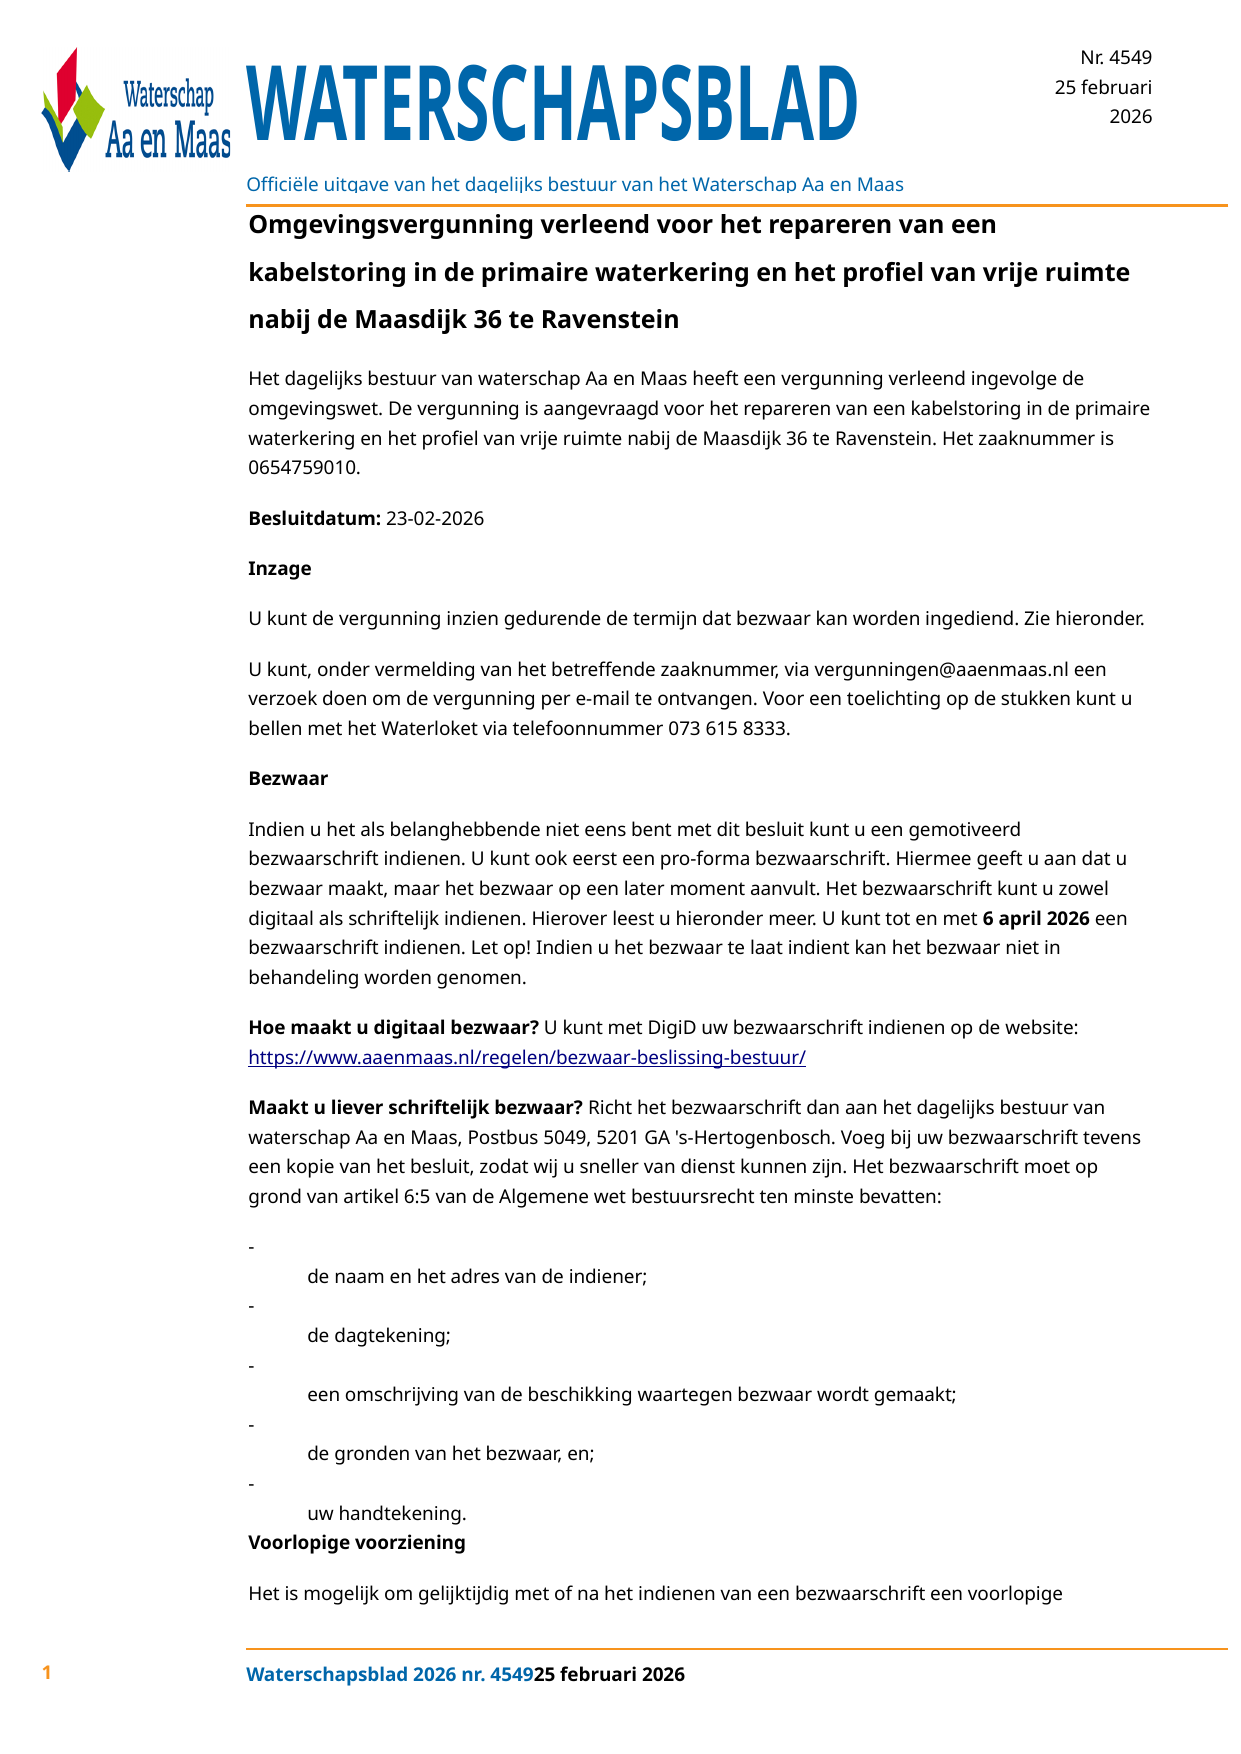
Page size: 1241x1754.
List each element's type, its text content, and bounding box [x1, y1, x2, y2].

text Bezwaar [248, 766, 1152, 791]
text Omgevingsvergunning verleend voor het repareren van een kabelstoring in de primaire waterkering en het profiel van vrije ruimte nabij de Maasdijk 36 te Ravenstein [248, 207, 1152, 336]
list een omschrijving van de beschikking waartegen bezwaar wordt gemaakt; [248, 1381, 1152, 1407]
list uw handtekening. [248, 1500, 1152, 1525]
picture [41, 47, 231, 172]
list de gronden van het bezwaar, en; [248, 1441, 1152, 1466]
text Voorlopige voorziening [248, 1529, 1152, 1555]
text U kunt, onder vermelding van het betreffende zaaknummer, via vergunningen@aaenmaas.nl een verzoek doen om de vergunning per e-mail te ontvangen. Voor een toelichting op de stukken kunt u bellen met het Waterloket via telefoonnummer 073 615 8333. [248, 656, 1152, 741]
list de naam en het adres van de indiener; [248, 1263, 1152, 1289]
text U kunt de vergunning inzien gedurende de termijn dat bezwaar kan worden ingediend. Zie hieronder. [248, 606, 1152, 631]
text Maakt u liever schriftelijk bezwaar? Richt het bezwaarschrift dan aan het dagelijks bestuur van waterschap Aa en Maas, Postbus 5049, 5201 GA 's-Hertogenbosch. Voeg bij uw bezwaarschrift tevens een kopie van het besluit, zodat wij u sneller van dienst kunnen zijn. Het bezwaarschrift moet op grond van artikel 6:5 van de Algemene wet bestuursrecht ten minste bevatten: [248, 1094, 1152, 1209]
list de dagtekening; [248, 1322, 1152, 1348]
text Het is mogelijk om gelijktijdig met of na het indienen van een bezwaarschrift een voorlopige [248, 1580, 1152, 1605]
text Besluitdatum: 23-02-2026 [248, 505, 1152, 530]
text Hoe maakt u digitaal bezwaar? U kunt met DigiD uw bezwaarschrift indienen op de website: https://www.aaenmaas.nl/regelen/bezwaar-beslissing-bestuur/ [248, 1014, 1152, 1069]
text Indien u het als belanghebbende niet eens bent met dit besluit kunt u een gemotiveerd bezwaarschrift indienen. U kunt ook eerst een pro-forma bezwaarschrift. Hiermee geeft u aan dat u bezwaar maakt, maar het bezwaar op een later moment aanvult. Het bezwaarschrift kunt u zowel digitaal als schriftelijk indienen. Hierover leest u hieronder meer. U kunt tot en met 6 april 2026 een bezwaarschrift indienen. Let op! Indien u het bezwaar te laat indient kan het bezwaar niet in behandeling worden genomen. [248, 816, 1152, 989]
text Inzage [248, 555, 1152, 581]
text Het dagelijks bestuur van waterschap Aa en Maas heeft een vergunning verleend ingevolge de omgevingswet. De vergunning is aangevraagd voor het repareren van een kabelstoring in de primaire waterkering en het profiel van vrije ruimte nabij de Maasdijk 36 te Ravenstein. Het zaaknummer is 0654759010. [248, 366, 1152, 480]
